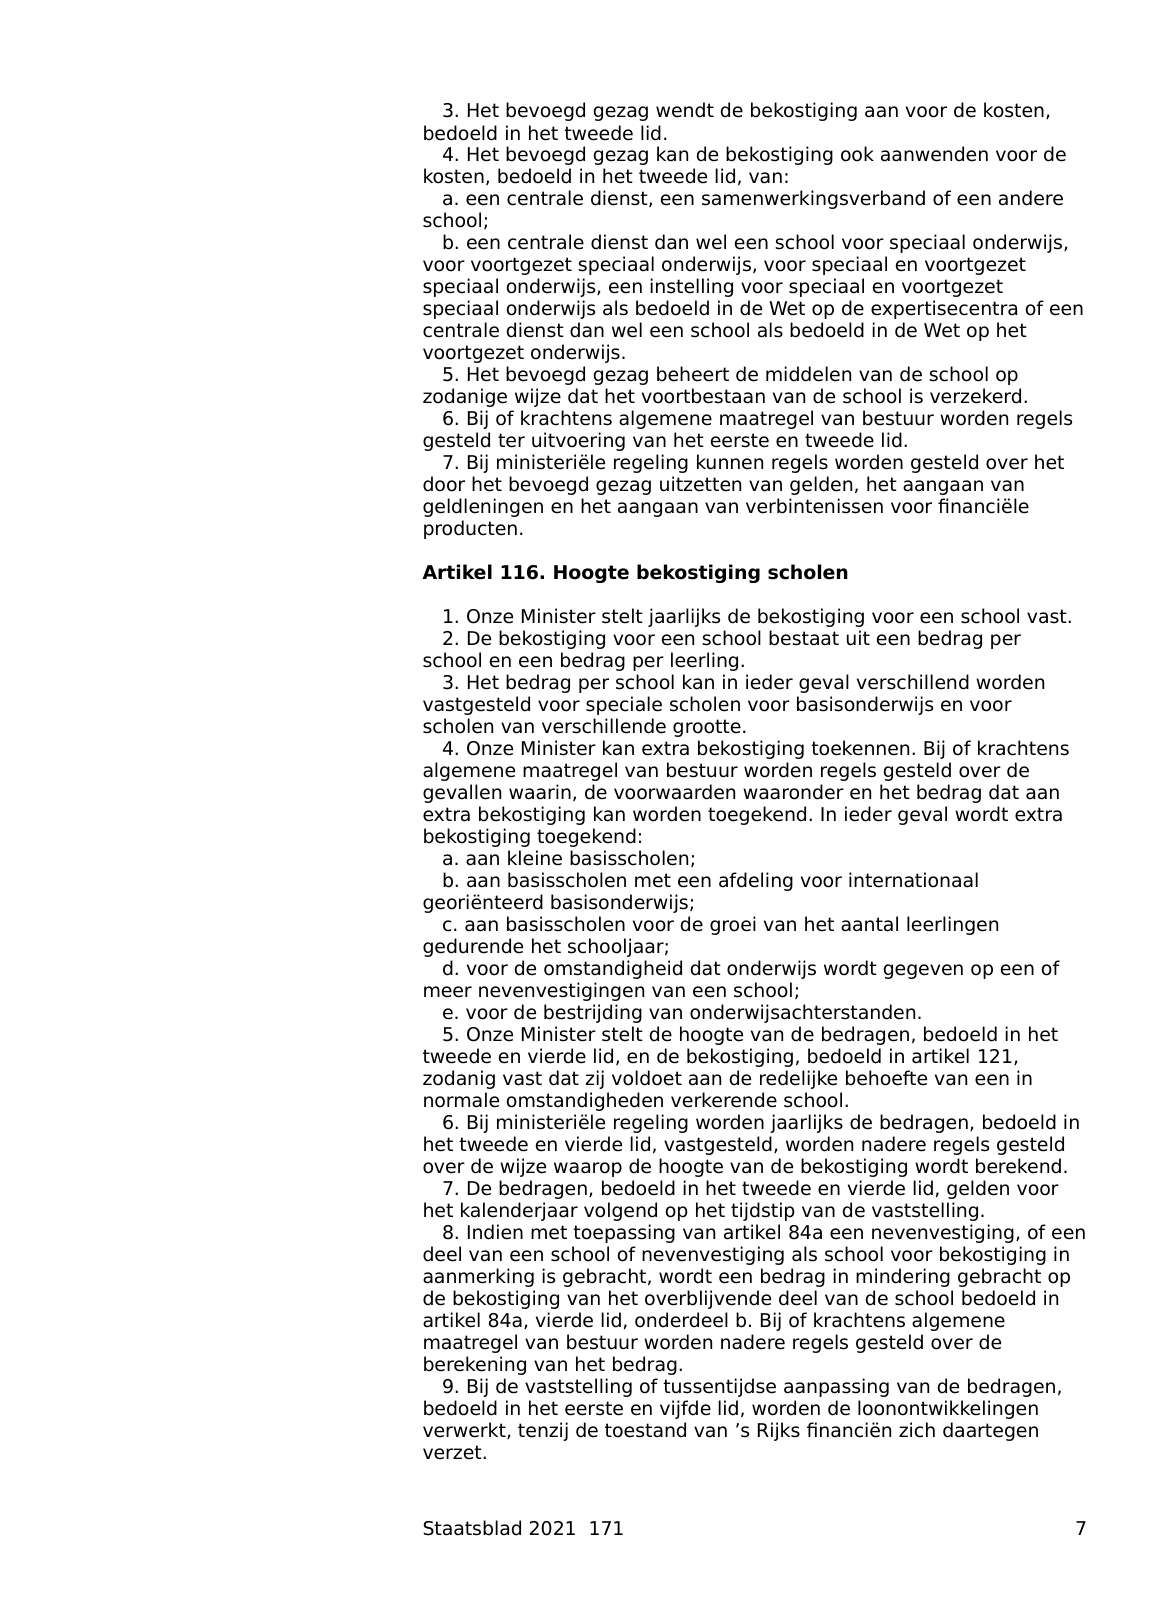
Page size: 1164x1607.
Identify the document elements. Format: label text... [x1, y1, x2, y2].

text 6. Bij ministeriële regeling worden jaarlijks de bedragen, bedoeld in het tweede en vierde lid, vastgesteld, worden nadere regels gesteld over de wijze waarop de hoogte van de bekostiging wordt berekend. [422, 1112, 1087, 1178]
text b. een centrale dienst dan wel een school voor speciaal onderwijs, voor voortgezet speciaal onderwijs, voor speciaal en voortgezet speciaal onderwijs, een instelling voor speciaal en voortgezet speciaal onderwijs als bedoeld in de Wet op de expertisecentra of een centrale dienst dan wel een school als bedoeld in de Wet op het voortgezet onderwijs. [422, 232, 1087, 364]
text 7. Bij ministeriële regeling kunnen regels worden gesteld over het door het bevoegd gezag uitzetten van gelden, het aangaan van geldleningen en het aangaan van verbintenissen voor financiële producten. [422, 452, 1087, 540]
text 2. De bekostiging voor een school bestaat uit een bedrag per school en een bedrag per leerling. [422, 628, 1087, 672]
text 8. Indien met toepassing van artikel 84a een nevenvestiging, of een deel van een school of nevenvestiging als school voor bekostiging in aanmerking is gebracht, wordt een bedrag in mindering gebracht op de bekostiging van het overblijvende deel van de school bedoeld in artikel 84a, vierde lid, onderdeel b. Bij of krachtens algemene maatregel van bestuur worden nadere regels gesteld over de berekening van het bedrag. [422, 1222, 1087, 1376]
text 1. Onze Minister stelt jaarlijks de bekostiging voor een school vast. [422, 606, 1087, 628]
text 9. Bij de vaststelling of tussentijdse aanpassing van de bedragen, bedoeld in het eerste en vijfde lid, worden de loonontwikkelingen verwerkt, tenzij de toestand van ’s Rijks financiën zich daartegen verzet. [422, 1376, 1087, 1463]
text 5. Het bevoegd gezag beheert de middelen van de school op zodanige wijze dat het voortbestaan van de school is verzekerd. [422, 364, 1087, 408]
text 4. Onze Minister kan extra bekostiging toekennen. Bij of krachtens algemene maatregel van bestuur worden regels gesteld over de gevallen waarin, de voorwaarden waaronder en het bedrag dat aan extra bekostiging kan worden toegekend. In ieder geval wordt extra bekostiging toegekend: [422, 738, 1087, 848]
text 5. Onze Minister stelt de hoogte van de bedragen, bedoeld in het tweede en vierde lid, en de bekostiging, bedoeld in artikel 121, zodanig vast dat zij voldoet aan de redelijke behoefte van een in normale omstandigheden verkerende school. [422, 1024, 1087, 1112]
text d. voor de omstandigheid dat onderwijs wordt gegeven op een of meer nevenvestigingen van een school; [422, 958, 1087, 1002]
subtitle Artikel 116. Hoogte bekostiging scholen [422, 562, 1087, 584]
text 3. Het bevoegd gezag wendt de bekostiging aan voor de kosten, bedoeld in het tweede lid. [422, 100, 1087, 144]
text a. aan kleine basisscholen; [422, 848, 1087, 870]
text a. een centrale dienst, een samenwerkingsverband of een andere school; [422, 188, 1087, 232]
text c. aan basisscholen voor de groei van het aantal leerlingen gedurende het schooljaar; [422, 914, 1087, 958]
text e. voor de bestrijding van onderwijsachterstanden. [422, 1002, 1087, 1024]
text 4. Het bevoegd gezag kan de bekostiging ook aanwenden voor de kosten, bedoeld in het tweede lid, van: [422, 144, 1087, 188]
text 6. Bij of krachtens algemene maatregel van bestuur worden regels gesteld ter uitvoering van het eerste en tweede lid. [422, 408, 1087, 452]
text b. aan basisscholen met een afdeling voor internationaal georiënteerd basisonderwijs; [422, 870, 1087, 914]
text 7. De bedragen, bedoeld in het tweede en vierde lid, gelden voor het kalenderjaar volgend op het tijdstip van de vaststelling. [422, 1178, 1087, 1222]
text 3. Het bedrag per school kan in ieder geval verschillend worden vastgesteld voor speciale scholen voor basisonderwijs en voor scholen van verschillende grootte. [422, 672, 1087, 738]
